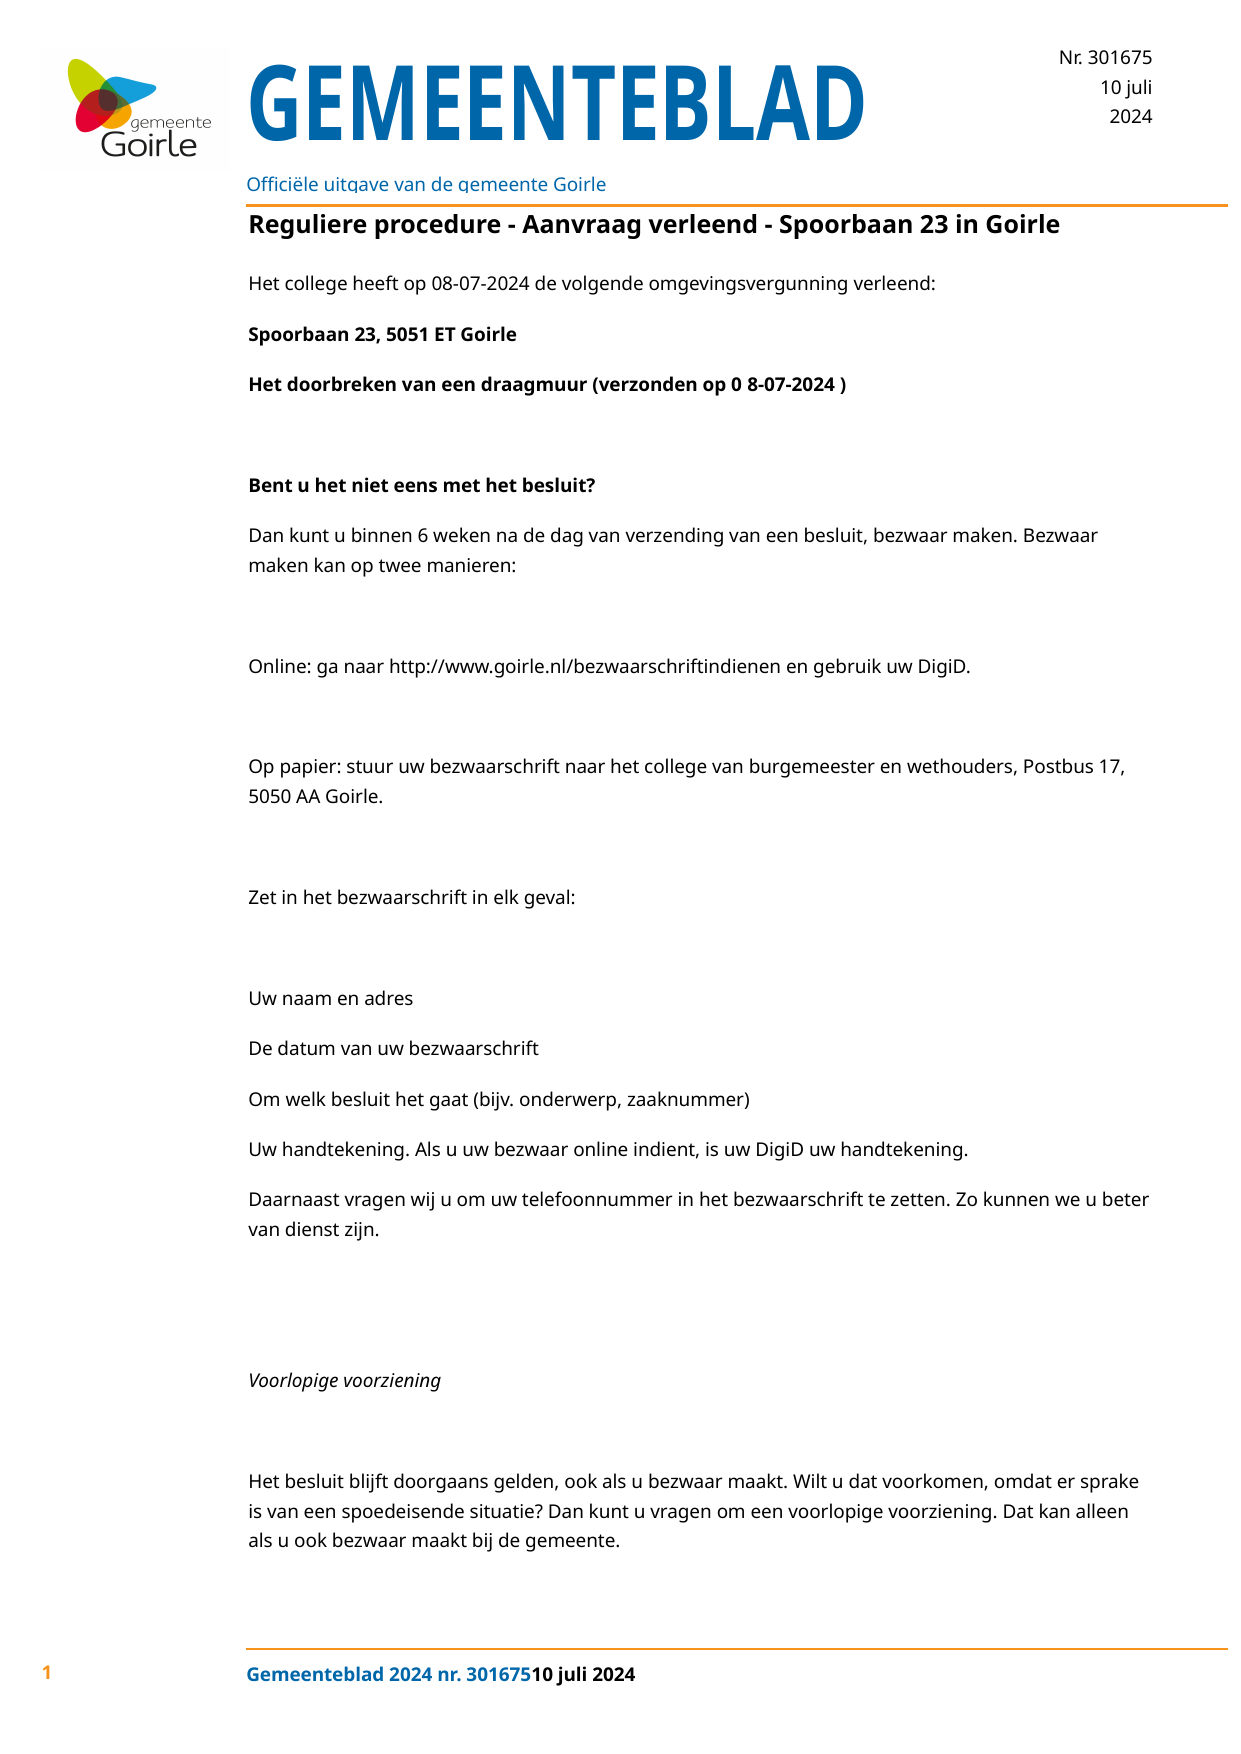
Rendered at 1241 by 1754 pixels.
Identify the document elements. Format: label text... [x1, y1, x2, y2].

text Voorlopige voorziening [248, 1367, 1152, 1393]
text Op papier: stuur uw bezwaarschrift naar het college van burgemeester en wethouders, Postbus 17, 5050 AA Goirle. [248, 754, 1152, 809]
text Uw naam en adres [248, 985, 1152, 1011]
text Spoorbaan 23, 5051 ET Goirle [248, 321, 1152, 346]
text Uw handtekening. Als u uw bezwaar online indient, is uw DigiD uw handtekening. [248, 1136, 1152, 1162]
text Het doorbreken van een draagmuur (verzonden op 0 8-07-2024 ) [248, 371, 1152, 397]
text Bent u het niet eens met het besluit? [248, 472, 1152, 498]
text Het besluit blijft doorgaans gelden, ook als u bezwaar maakt. Wilt u dat voorkomen, omdat er sprake is van een spoedeisende situatie? Dan kunt u vragen om een voorlopige voorziening. Dat kan alleen als u ook bezwaar maakt bij de gemeente. [248, 1468, 1152, 1553]
text Daarnaast vragen wij u om uw telefoonnummer in het bezwaarschrift te zetten. Zo kunnen we u beter van dienst zijn. [248, 1187, 1152, 1242]
picture [41, 47, 231, 172]
text Dan kunt u binnen 6 weken na de dag van verzending van een besluit, bezwaar maken. Bezwaar maken kan op twee manieren: [248, 522, 1152, 578]
text Reguliere procedure - Aanvraag verleend - Spoorbaan 23 in Goirle [248, 207, 1152, 241]
text Online: ga naar http://www.goirle.nl/bezwaarschriftindienen en gebruik uw DigiD. [248, 653, 1152, 678]
text Om welk besluit het gaat (bijv. onderwerp, zaaknummer) [248, 1086, 1152, 1111]
text Het college heeft op 08-07-2024 de volgende omgevingsvergunning verleend: [248, 270, 1152, 296]
text De datum van uw bezwaarschrift [248, 1035, 1152, 1061]
text Zet in het bezwaarschrift in elk geval: [248, 884, 1152, 910]
